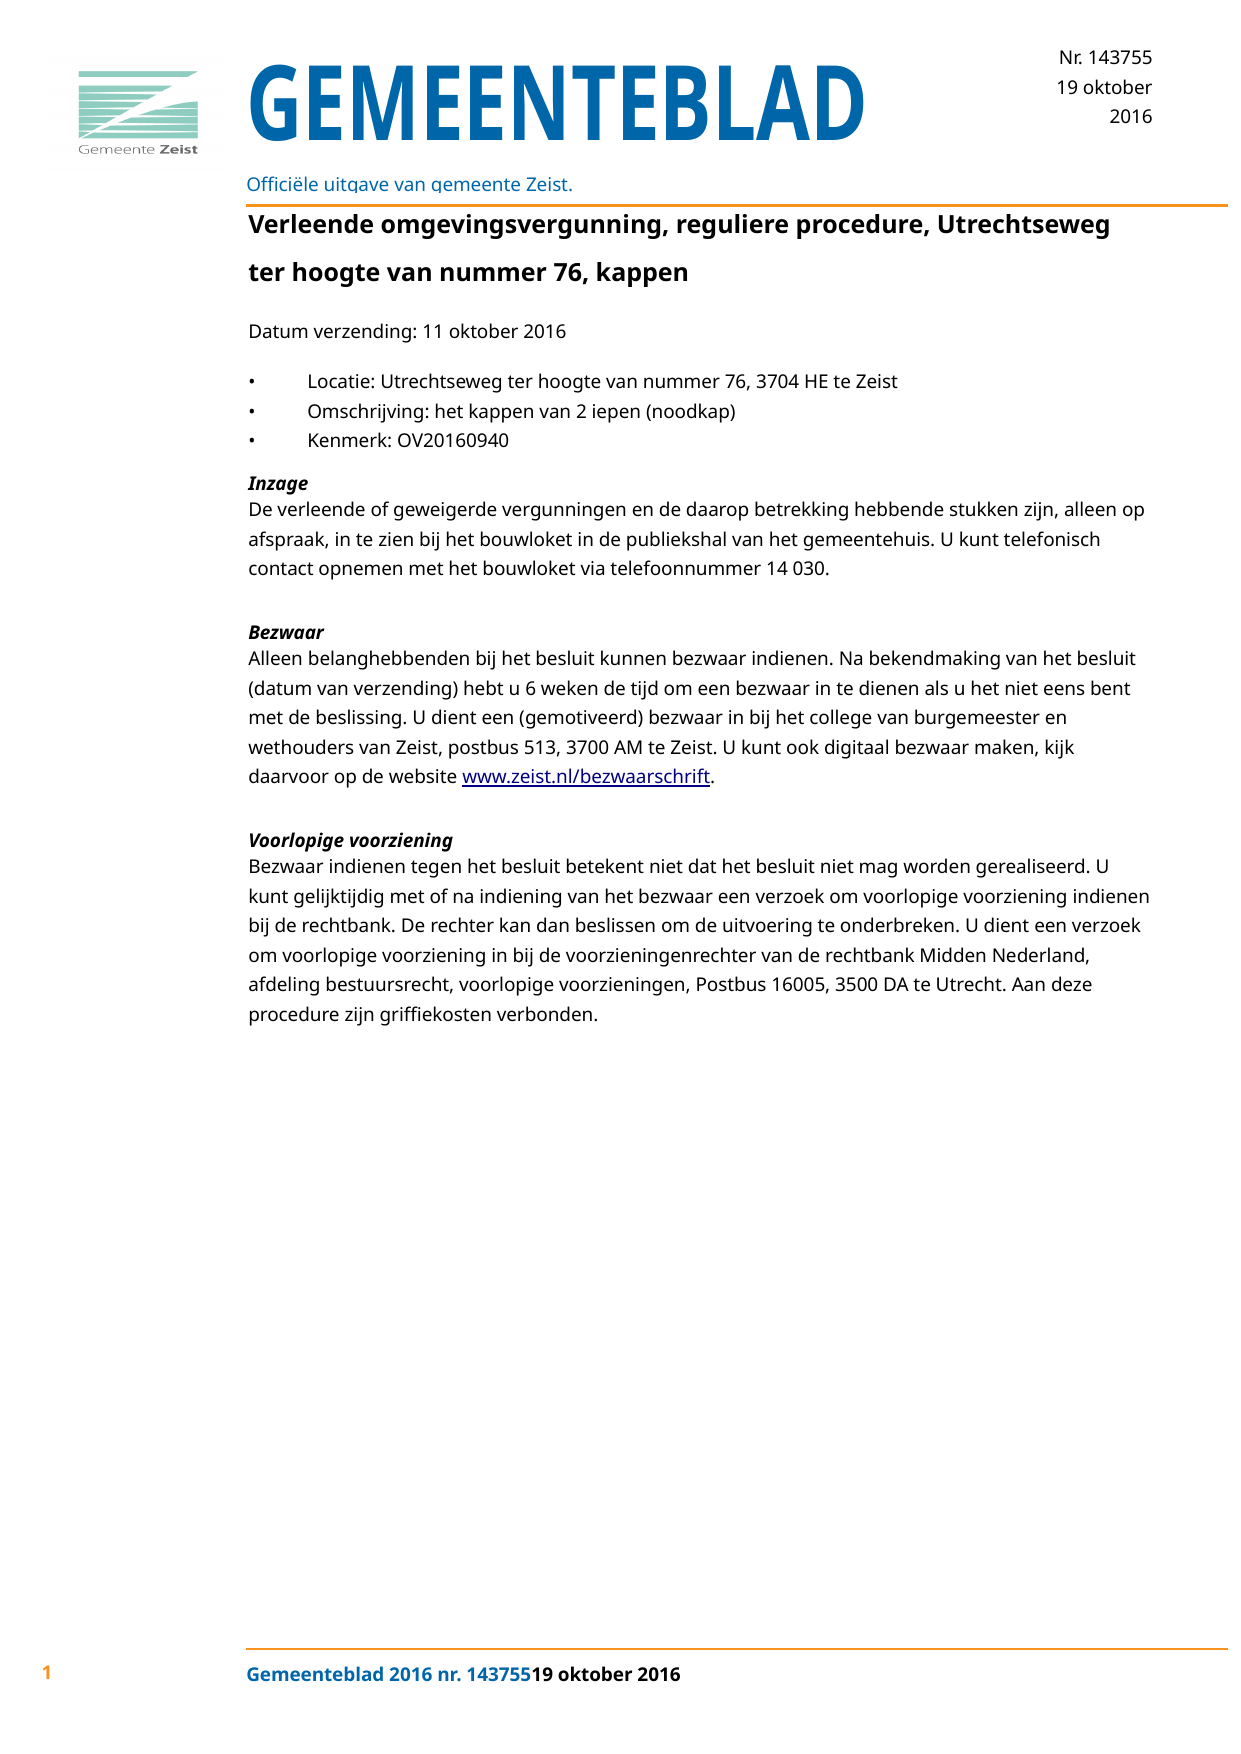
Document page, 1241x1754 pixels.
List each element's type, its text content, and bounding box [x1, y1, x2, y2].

list Kenmerk: OV20160940 [248, 427, 1152, 453]
picture [41, 47, 231, 172]
text Alleen belanghebbenden bij het besluit kunnen bezwaar indienen. Na bekendmaking van het besluit (datum van verzending) hebt u 6 weken de tijd om een bezwaar in te dienen als u het niet eens bent met de beslissing. U dient een (gemotiveerd) bezwaar in bij het college van burgemeester en wethouders van Zeist, postbus 513, 3700 AM te Zeist. U kunt ook digitaal bezwaar maken, kijk daarvoor op de website www.zeist.nl/bezwaarschrift. [248, 645, 1152, 789]
text Verleende omgevingsvergunning, reguliere procedure, Utrechtseweg ter hoogte van nummer 76, kappen [248, 207, 1152, 288]
list Locatie: Utrechtseweg ter hoogte van nummer 76, 3704 HE te Zeist [248, 368, 1152, 394]
text De verleende of geweigerde vergunningen en de daarop betrekking hebbende stukken zijn, alleen op afspraak, in te zien bij het bouwloket in de publiekshal van het gemeentehuis. U kunt telefonisch contact opnemen met het bouwloket via telefoonnummer 14 030. [248, 496, 1152, 581]
text Inzage [248, 471, 1152, 496]
text Bezwaar indienen tegen het besluit betekent niet dat het besluit niet mag worden gerealiseerd. U kunt gelijktijdig met of na indiening van het bezwaar een verzoek om voorlopige voorziening indienen bij de rechtbank. De rechter kan dan beslissen om de uitvoering te onderbreken. U dient een verzoek om voorlopige voorziening in bij de voorzieningenrechter van de rechtbank Midden Nederland, afdeling bestuursrecht, voorlopige voorzieningen, Postbus 16005, 3500 DA te Utrecht. Aan deze procedure zijn griffiekosten verbonden. [248, 853, 1152, 1027]
text Voorlopige voorziening [248, 827, 1152, 853]
text Bezwaar [248, 619, 1152, 645]
text Datum verzending: 11 oktober 2016 [248, 318, 1152, 344]
list Omschrijving: het kappen van 2 iepen (noodkap) [248, 398, 1152, 424]
